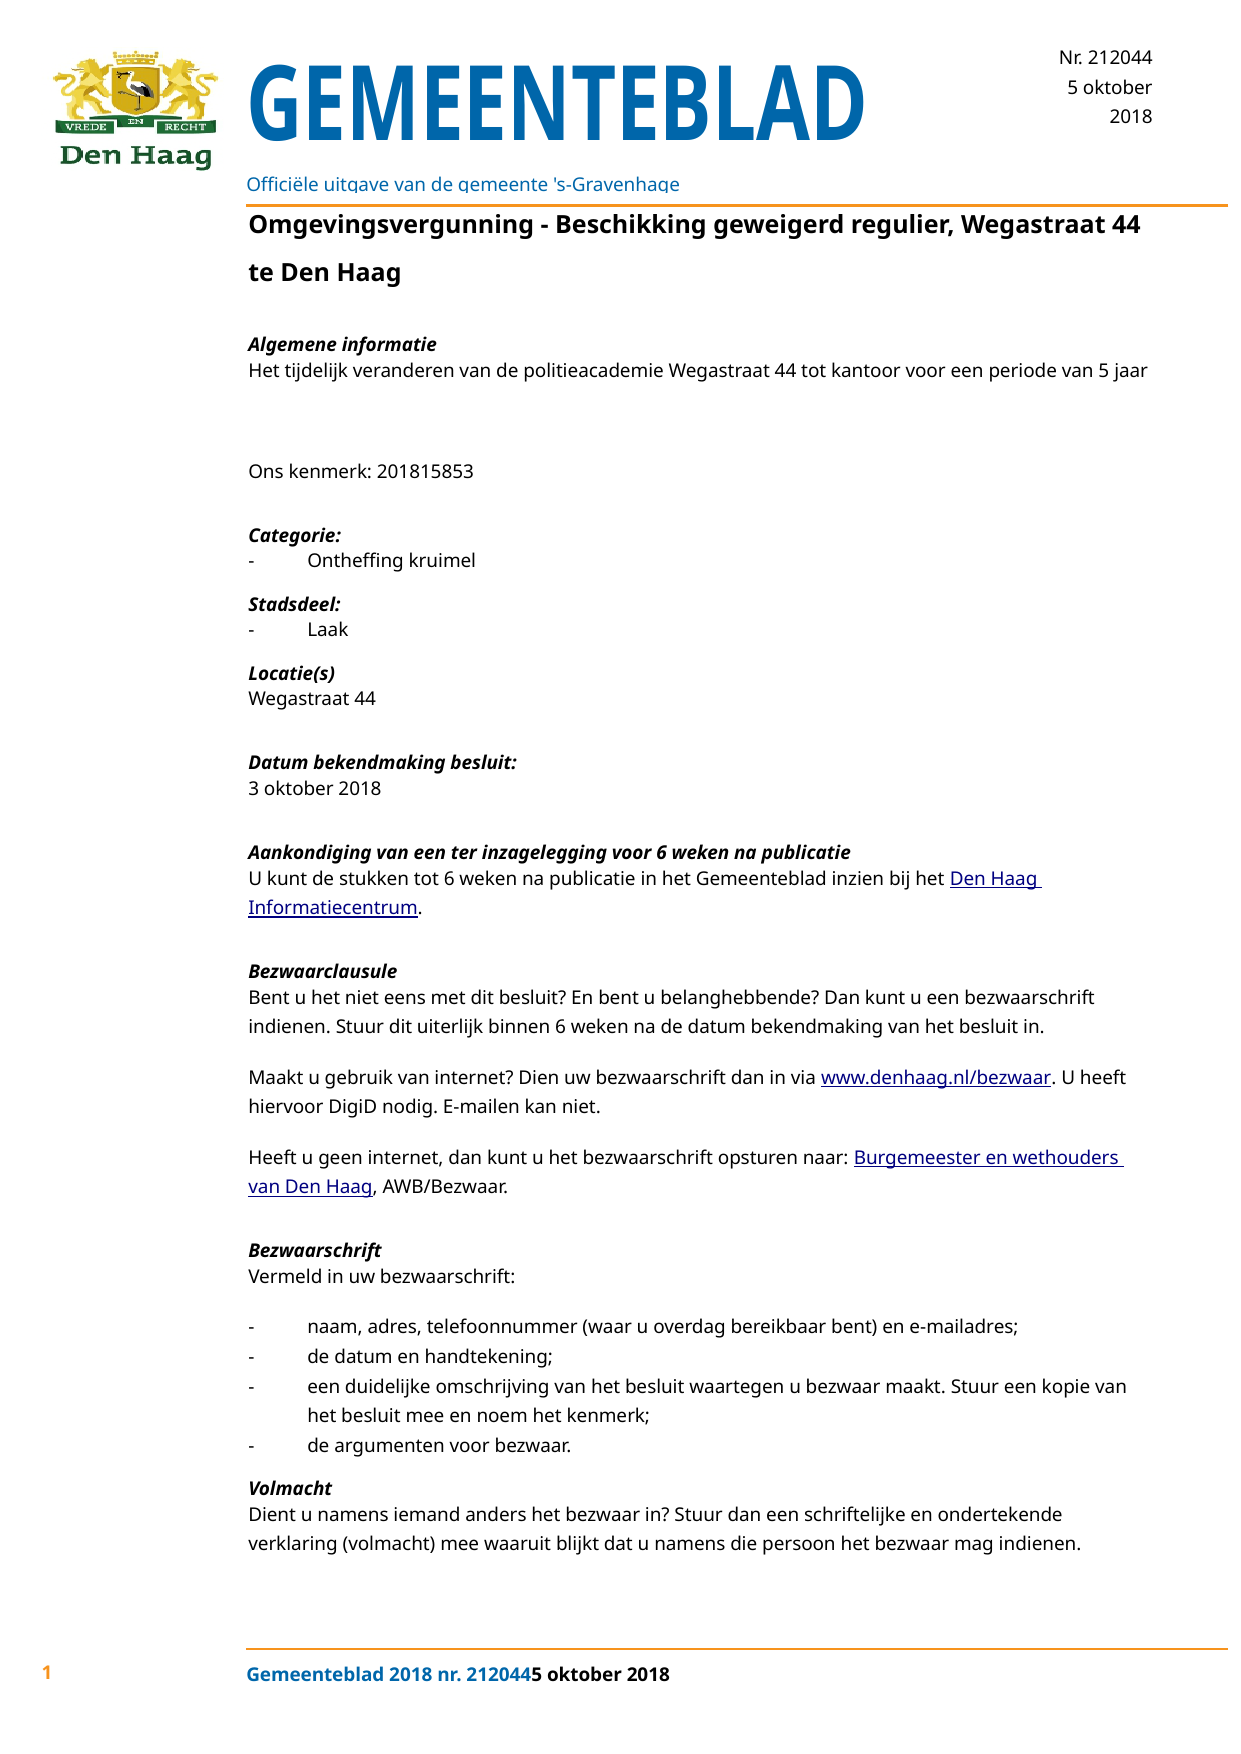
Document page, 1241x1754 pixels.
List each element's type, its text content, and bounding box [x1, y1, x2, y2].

text Vermeld in uw bezwaarschrift: [248, 1263, 1152, 1289]
list de argumenten voor bezwaar. [248, 1432, 1152, 1458]
text Locatie(s) [248, 660, 1152, 685]
text Heeft u geen internet, dan kunt u het bezwaarschrift opsturen naar: Burgemeester en wethouders van Den Haag, AWB/Bezwaar. [248, 1144, 1152, 1199]
list naam, adres, telefoonnummer (waar u overdag bereikbaar bent) en e-mailadres; [248, 1314, 1152, 1339]
text Wegastraat 44 [248, 685, 1152, 711]
picture [41, 47, 231, 172]
text Volmacht [248, 1475, 1152, 1501]
text Het tijdelijk veranderen van de politieacademie Wegastraat 44 tot kantoor voor een periode van 5 jaar [248, 357, 1152, 383]
text Omgevingsvergunning - Beschikking geweigerd regulier, Wegastraat 44 te Den Haag [248, 207, 1152, 288]
text Bezwaarclausule [248, 958, 1152, 984]
list Laak [248, 617, 1152, 642]
text Algemene informatie [248, 331, 1152, 357]
text Dient u namens iemand anders het bezwaar in? Stuur dan een schriftelijke en ondertekende verklaring (volmacht) mee waaruit blijkt dat u namens die persoon het bezwaar mag indienen. [248, 1501, 1152, 1556]
text Bent u het niet eens met dit besluit? En bent u belanghebbende? Dan kunt u een bezwaarschrift indienen. Stuur dit uiterlijk binnen 6 weken na de datum bekendmaking van het besluit in. [248, 984, 1152, 1039]
text 3 oktober 2018 [248, 775, 1152, 801]
list de datum en handtekening; [248, 1343, 1152, 1369]
text Aankondiging van een ter inzagelegging voor 6 weken na publicatie [248, 839, 1152, 865]
text U kunt de stukken tot 6 weken na publicatie in het Gemeenteblad inzien bij het Den Haag Informatiecentrum. [248, 865, 1152, 920]
text Stadsdeel: [248, 591, 1152, 617]
list een duidelijke omschrijving van het besluit waartegen u bezwaar maakt. Stuur een kopie van het besluit mee en noem het kenmerk; [248, 1373, 1152, 1428]
text Categorie: [248, 522, 1152, 548]
text Maakt u gebruik van internet? Dien uw bezwaarschrift dan in via www.denhaag.nl/bezwaar. U heeft hiervoor DigiD nodig. E-mailen kan niet. [248, 1064, 1152, 1119]
text Ons kenmerk: 201815853 [248, 458, 1152, 484]
text Datum bekendmaking besluit: [248, 749, 1152, 775]
text Bezwaarschrift [248, 1238, 1152, 1263]
list Ontheffing kruimel [248, 548, 1152, 573]
